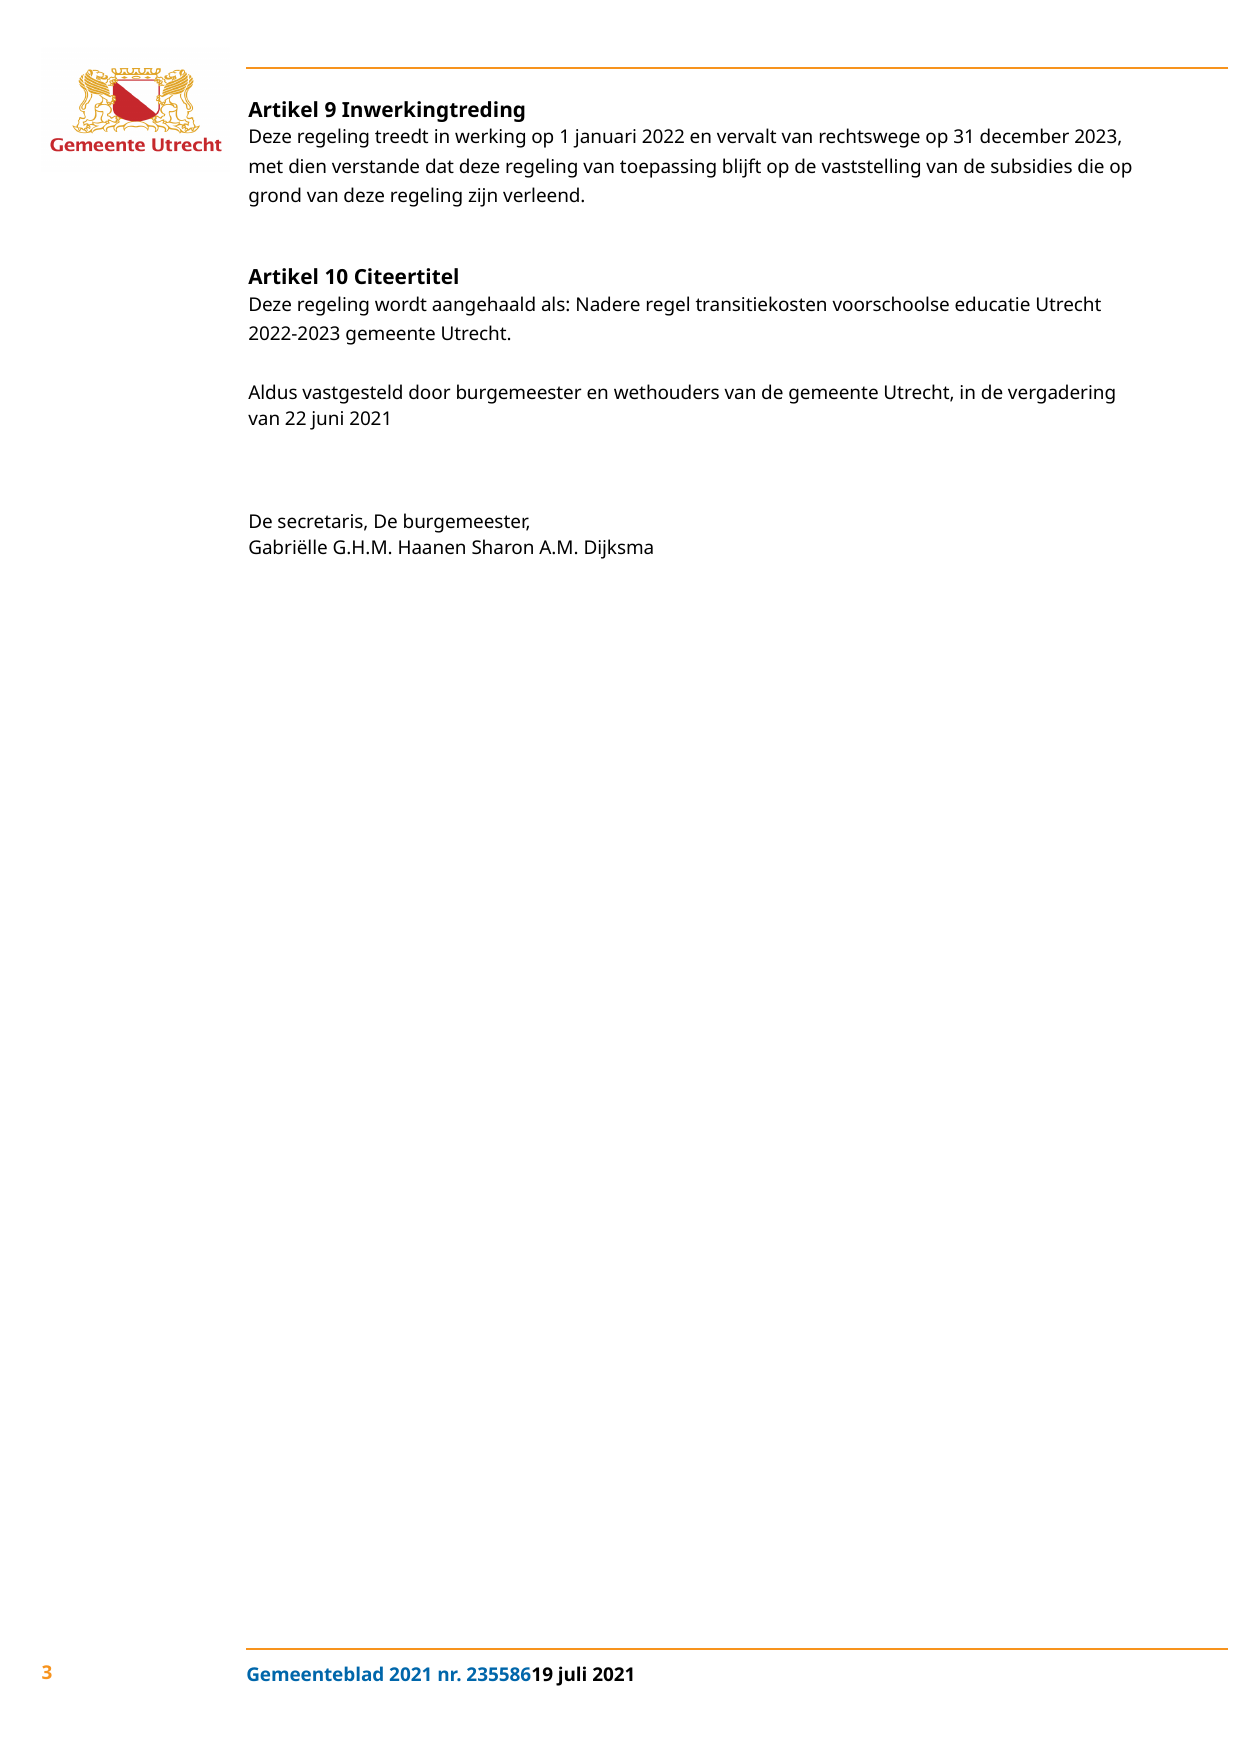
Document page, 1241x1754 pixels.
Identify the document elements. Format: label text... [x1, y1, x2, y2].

text De secretaris, De burgemeester, [248, 508, 1152, 534]
text Deze regeling treedt in werking op 1 januari 2022 en vervalt van rechtswege op 31 december 2023, met dien verstande dat deze regeling van toepassing blijft op de vaststelling van de subsidies die op grond van deze regeling zijn verleend. [248, 123, 1152, 208]
picture [41, 47, 231, 172]
text Aldus vastgesteld door burgemeester en wethouders van de gemeente Utrecht, in de vergadering van 22 juni 2021 [248, 379, 1152, 431]
text Artikel 9 Inwerkingtreding [248, 95, 1152, 123]
text Deze regeling wordt aangehaald als: Nadere regel transitiekosten voorschoolse educatie Utrecht 2022-2023 gemeente Utrecht. [248, 291, 1152, 346]
text Gabriëlle G.H.M. Haanen Sharon A.M. Dijksma [248, 534, 1152, 560]
text Artikel 10 Citeertitel [248, 262, 1152, 291]
